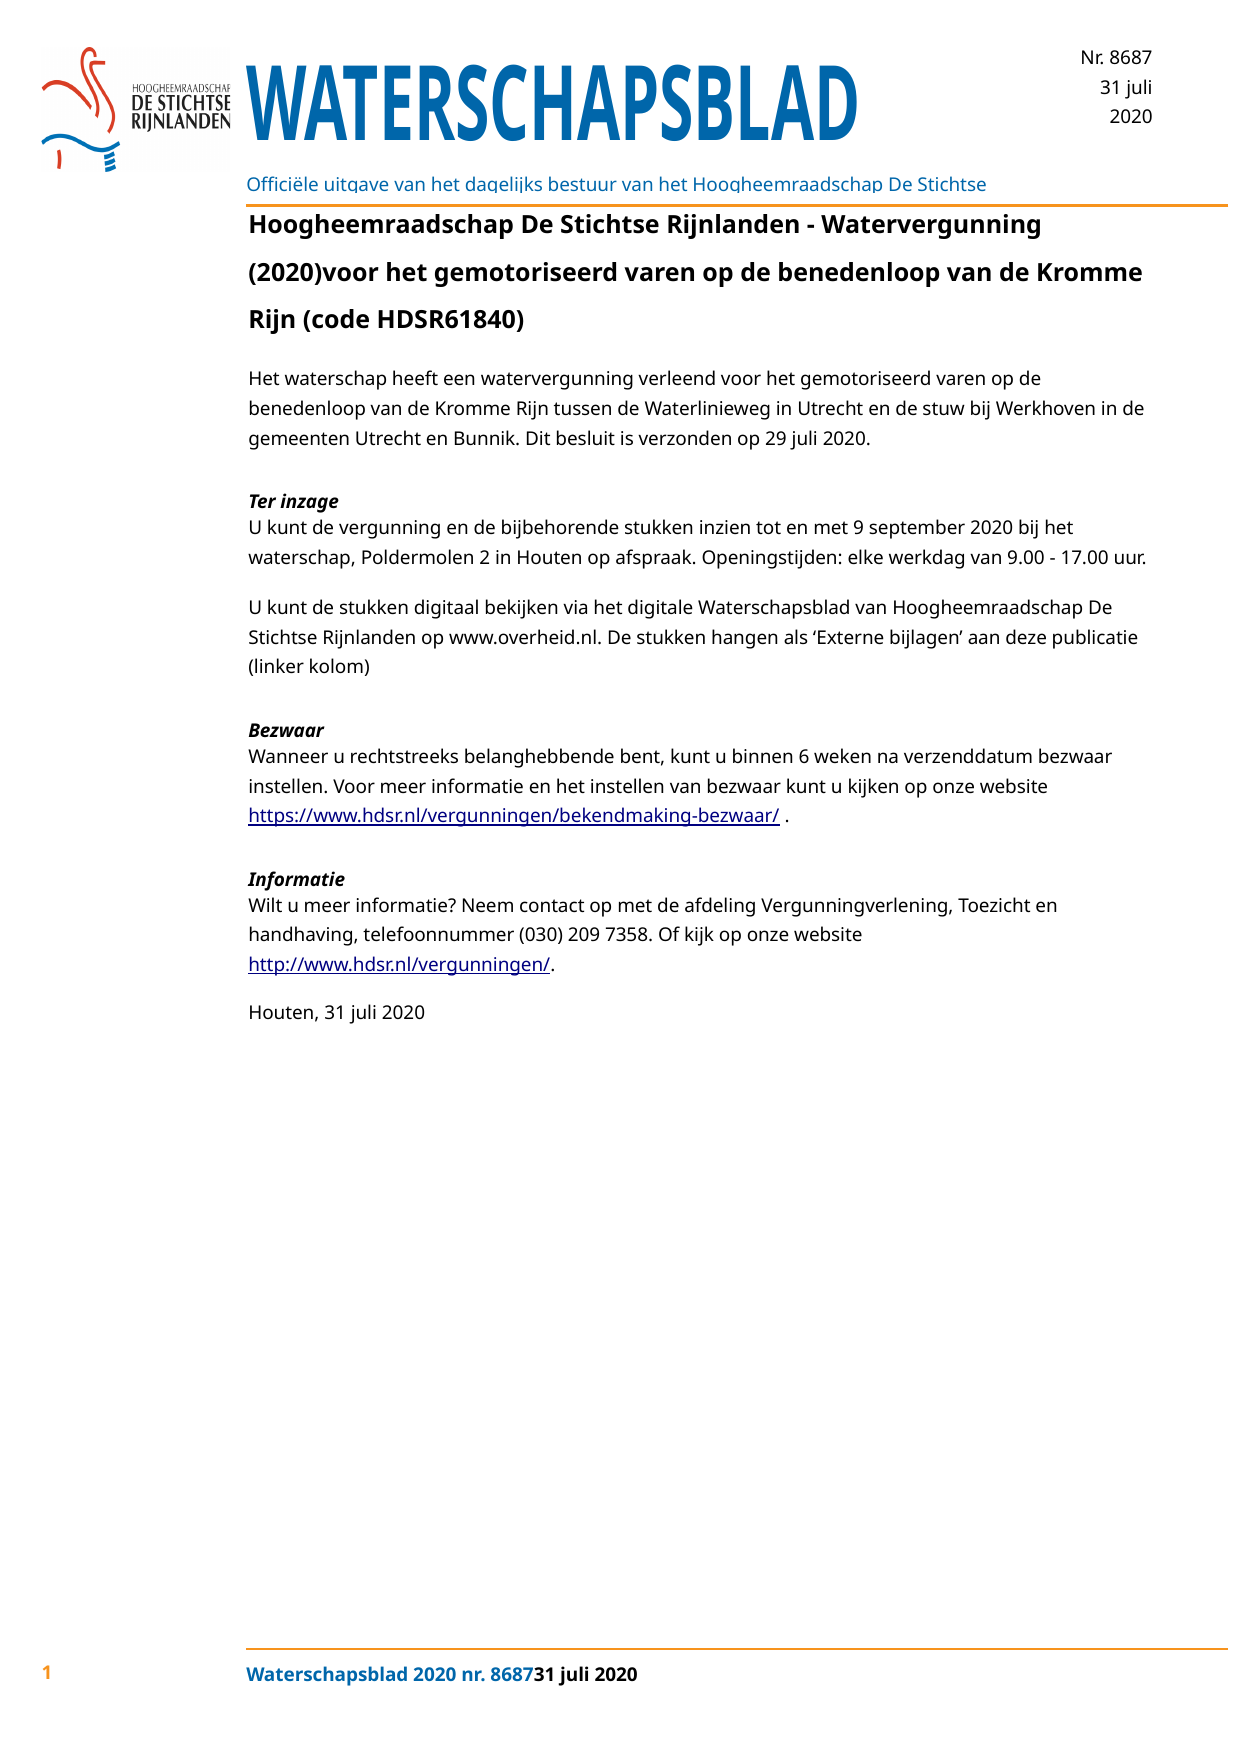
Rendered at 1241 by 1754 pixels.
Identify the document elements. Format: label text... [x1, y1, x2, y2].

text Wilt u meer informatie? Neem contact op met de afdeling Vergunningverlening, Toezicht en handhaving, telefoonnummer (030) 209 7358. Of kijk op onze website http://www.hdsr.nl/vergunningen/. [248, 892, 1152, 977]
text Ter inzage [248, 489, 1152, 514]
text Informatie [248, 866, 1152, 892]
picture [41, 47, 231, 172]
text U kunt de vergunning en de bijbehorende stukken inzien tot en met 9 september 2020 bij het waterschap, Poldermolen 2 in Houten op afspraak. Openingstijden: elke werkdag van 9.00 - 17.00 uur. [248, 514, 1152, 570]
text Houten, 31 juli 2020 [248, 999, 1152, 1025]
text U kunt de stukken digitaal bekijken via het digitale Waterschapsblad van Hoogheemraadschap De Stichtse Rijnlanden op www.overheid.nl. De stukken hangen als ‘Externe bijlagen’ aan deze publicatie (linker kolom) [248, 594, 1152, 679]
text Bezwaar [248, 717, 1152, 743]
text Wanneer u rechtstreeks belanghebbende bent, kunt u binnen 6 weken na verzenddatum bezwaar instellen. Voor meer informatie en het instellen van bezwaar kunt u kijken op onze website https://www.hdsr.nl/vergunningen/bekendmaking-bezwaar/ . [248, 743, 1152, 828]
text Hoogheemraadschap De Stichtse Rijnlanden - Watervergunning (2020)voor het gemotoriseerd varen op de benedenloop van de Kromme Rijn (code HDSR61840) [248, 207, 1152, 336]
text Het waterschap heeft een watervergunning verleend voor het gemotoriseerd varen op de benedenloop van de Kromme Rijn tussen de Waterlinieweg in Utrecht en de stuw bij Werkhoven in de gemeenten Utrecht en Bunnik. Dit besluit is verzonden op 29 juli 2020. [248, 366, 1152, 450]
